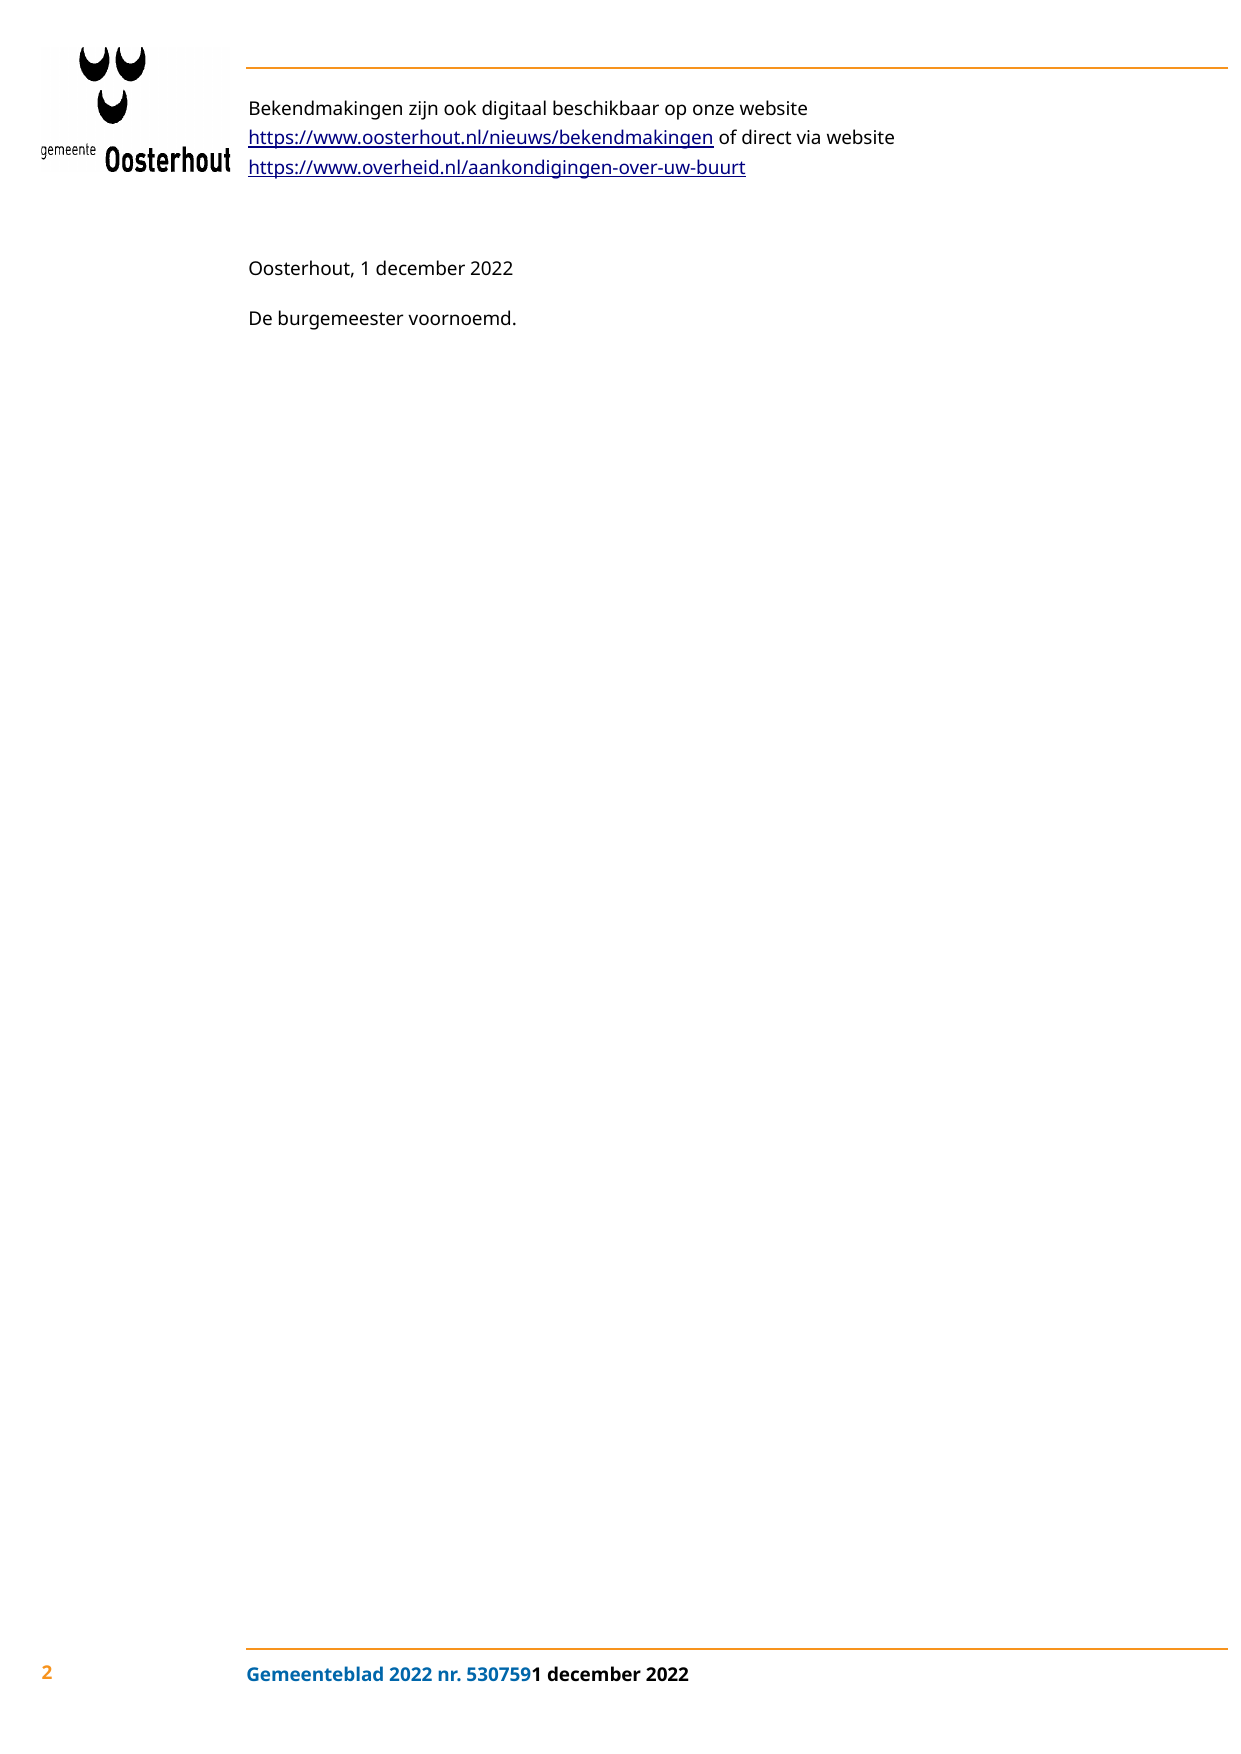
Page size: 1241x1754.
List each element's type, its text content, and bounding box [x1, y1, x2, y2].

text Bekendmakingen zijn ook digitaal beschikbaar op onze website https://www.oosterhout.nl/nieuws/bekendmakingen of direct via website https://www.overheid.nl/aankondigingen-over-uw-buurt [248, 95, 1152, 180]
text Oosterhout, 1 december 2022 [248, 255, 1152, 281]
picture [41, 47, 231, 172]
text De burgemeester voornoemd. [248, 305, 1152, 331]
